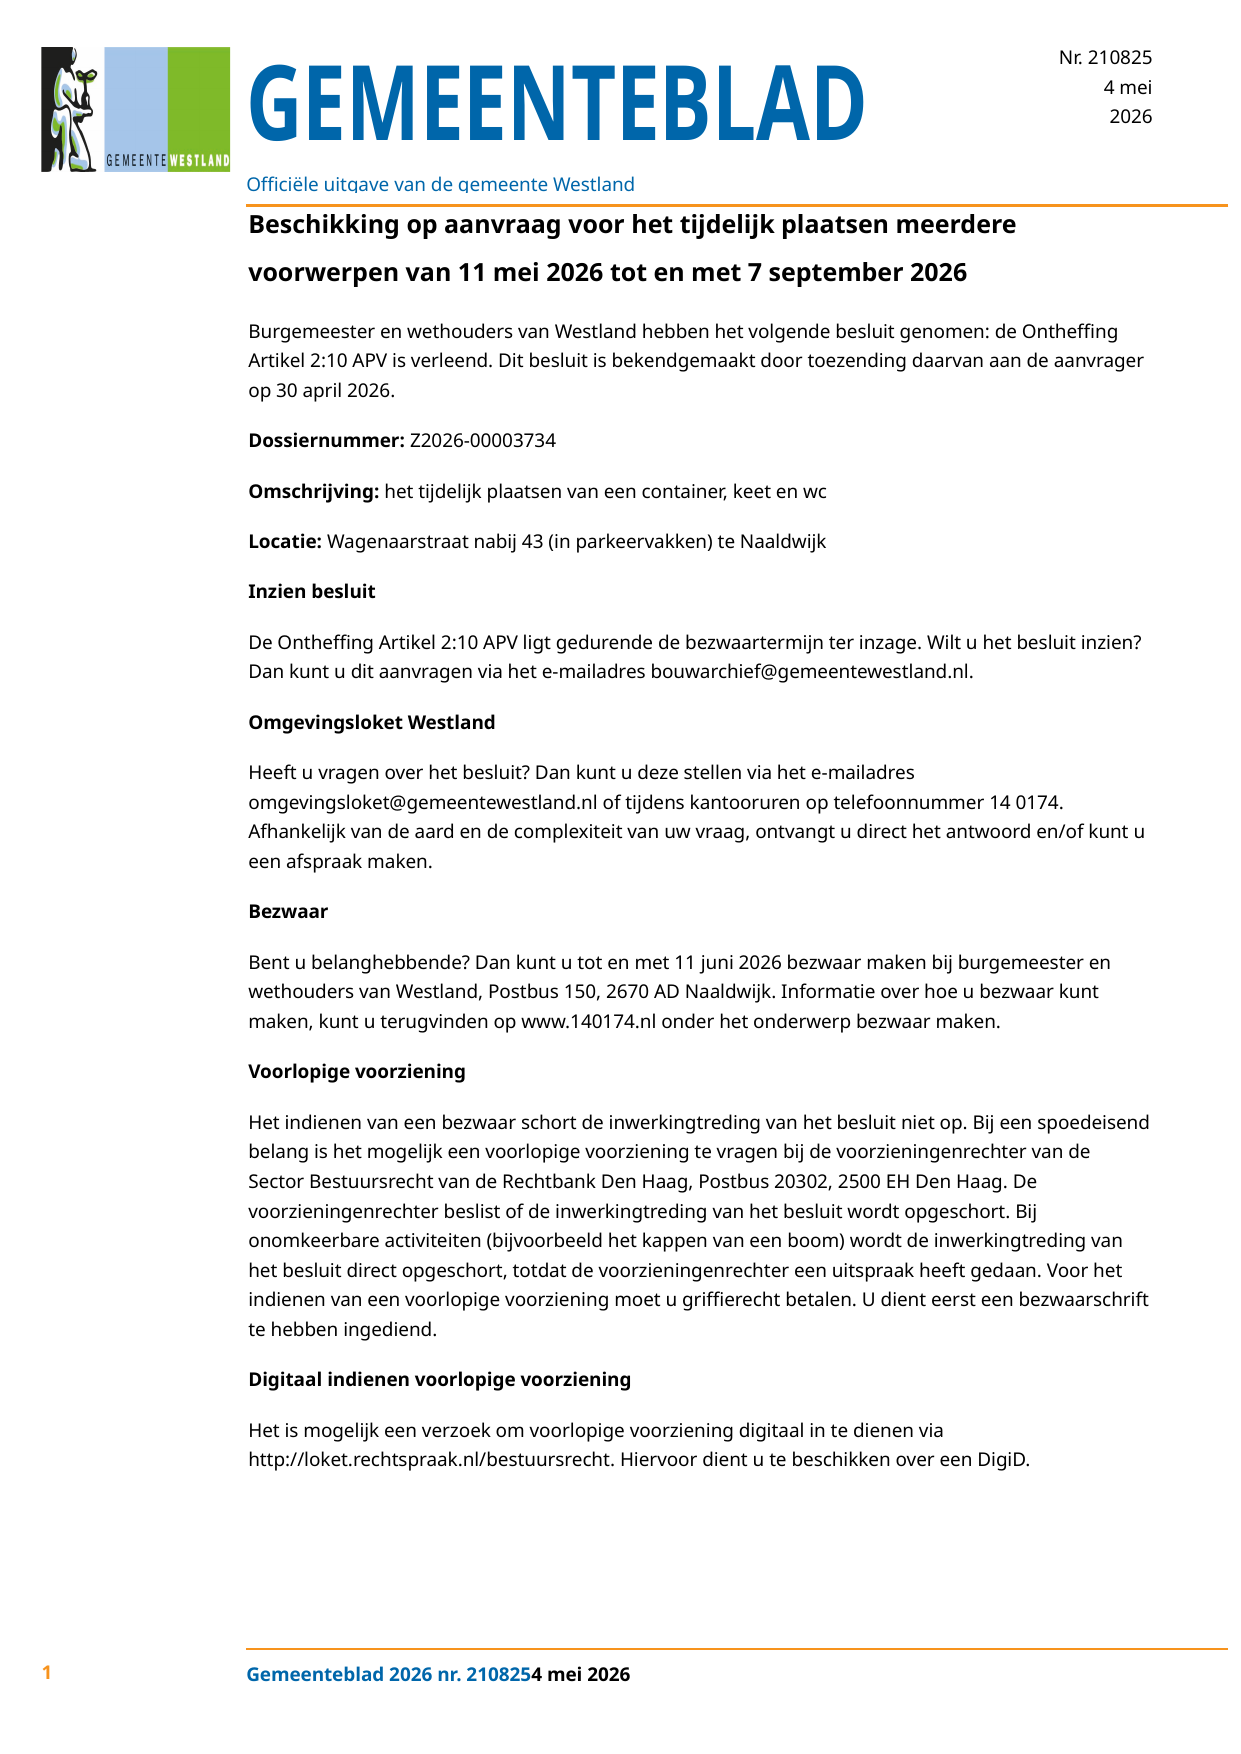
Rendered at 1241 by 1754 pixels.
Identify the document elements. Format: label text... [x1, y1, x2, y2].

text Beschikking op aanvraag voor het tijdelijk plaatsen meerdere voorwerpen van 11 mei 2026 tot en met 7 september 2026 [248, 207, 1152, 288]
text Heeft u vragen over het besluit? Dan kunt u deze stellen via het e-mailadres omgevingsloket@gemeentewestland.nl of tijdens kantooruren op telefoonnummer 14 0174. Afhankelijk van de aard en de complexiteit van uw vraag, ontvangt u direct het antwoord en/of kunt u een afspraak maken. [248, 759, 1152, 874]
text Voorlopige voorziening [248, 1059, 1152, 1084]
text Bent u belanghebbende? Dan kunt u tot en met 11 juni 2026 bezwaar maken bij burgemeester en wethouders van Westland, Postbus 150, 2670 AD Naaldwijk. Informatie over hoe u bezwaar kunt maken, kunt u terugvinden op www.140174.nl onder het onderwerp bezwaar maken. [248, 949, 1152, 1034]
text Inzien besluit [248, 579, 1152, 604]
text Digitaal indienen voorlopige voorziening [248, 1367, 1152, 1392]
text Het is mogelijk een verzoek om voorlopige voorziening digitaal in te dienen via http://loket.rechtspraak.nl/bestuursrecht. Hiervoor dient u te beschikken over een DigiD. [248, 1417, 1152, 1472]
text Het indienen van een bezwaar schort de inwerkingtreding van het besluit niet op. Bij een spoedeisend belang is het mogelijk een voorlopige voorziening te vragen bij de voorzieningenrechter van de Sector Bestuursrecht van de Rechtbank Den Haag, Postbus 20302, 2500 EH Den Haag. De voorzieningenrechter beslist of de inwerkingtreding van het besluit wordt opgeschort. Bij onomkeerbare activiteiten (bijvoorbeeld het kappen van een boom) wordt de inwerkingtreding van het besluit direct opgeschort, totdat de voorzieningenrechter een uitspraak heeft gedaan. Voor het indienen van een voorlopige voorziening moet u griffierecht betalen. U dient eerst een bezwaarschrift te hebben ingediend. [248, 1109, 1152, 1342]
text De Ontheffing Artikel 2:10 APV ligt gedurende de bezwaartermijn ter inzage. Wilt u het besluit inzien? Dan kunt u dit aanvragen via het e-mailadres bouwarchief@gemeentewestland.nl. [248, 629, 1152, 684]
text Burgemeester en wethouders van Westland hebben het volgende besluit genomen: de Ontheffing Artikel 2:10 APV is verleend. Dit besluit is bekendgemaakt door toezending daarvan aan de aanvrager op 30 april 2026. [248, 318, 1152, 403]
text Locatie: Wagenaarstraat nabij 43 (in parkeervakken) te Naaldwijk [248, 528, 1152, 554]
text Bezwaar [248, 899, 1152, 924]
text Omgevingsloket Westland [248, 709, 1152, 735]
text Dossiernummer: Z2026-00003734 [248, 427, 1152, 453]
text Omschrijving: het tijdelijk plaatsen van een container, keet en wc [248, 478, 1152, 504]
picture [41, 47, 231, 172]
